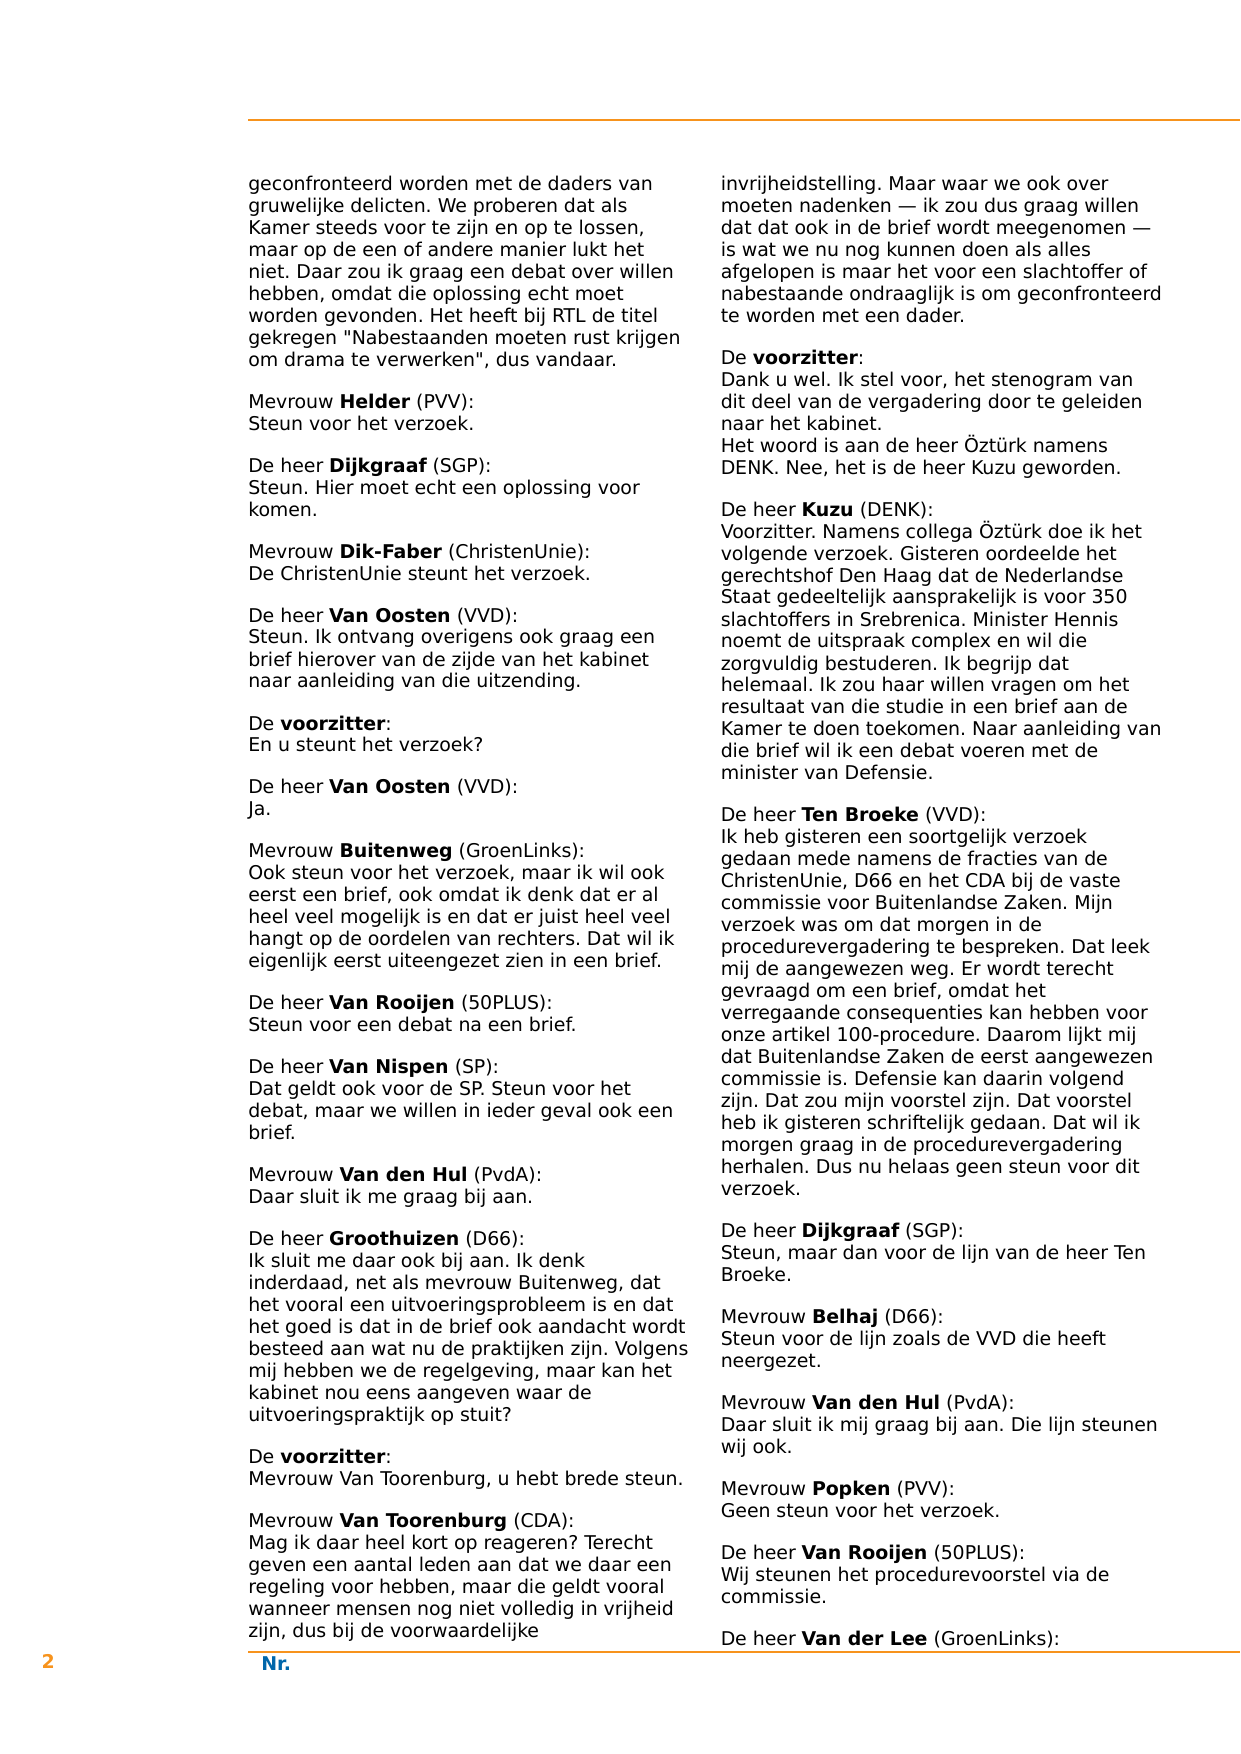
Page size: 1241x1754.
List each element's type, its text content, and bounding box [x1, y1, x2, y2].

text Steun. Ik ontvang overigens ook graag een brief hierover van de zijde van het kabinet naar aanleiding van die uitzending. [248, 626, 691, 692]
text De heer Van Rooijen (50PLUS): [721, 1542, 1163, 1564]
text Wij steunen het procedurevoorstel via de commissie. [721, 1564, 1163, 1608]
text Steun voor het verzoek. [248, 413, 691, 434]
text Voorzitter. Namens collega Öztürk doe ik het volgende verzoek. Gisteren oordeelde het gerechtshof Den Haag dat de Nederlandse Staat gedeeltelijk aansprakelijk is voor 350 slachtoffers in Srebrenica. Minister Hennis noemt de uitspraak complex en wil die zorgvuldig bestuderen. Ik begrijp dat helemaal. Ik zou haar willen vragen om het resultaat van die studie in een brief aan de Kamer te doen toekomen. Naar aanleiding van die brief wil ik een debat voeren met de minister van Defensie. [721, 521, 1163, 784]
text De heer Dijkgraaf (SGP): [248, 454, 691, 477]
text Steun. Hier moet echt een oplossing voor komen. [248, 477, 691, 521]
text De heer Dijkgraaf (SGP): [721, 1220, 1163, 1242]
text De heer Ten Broeke (VVD): [721, 804, 1163, 826]
text Geen steun voor het verzoek. [721, 1500, 1163, 1522]
text Mevrouw Helder (PVV): [248, 391, 691, 413]
text De heer Van Oosten (VVD): [248, 604, 691, 626]
text Ook steun voor het verzoek, maar ik wil ook eerst een brief, ook omdat ik denk dat er al heel veel mogelijk is en dat er juist heel veel hangt op de oordelen van rechters. Dat wil ik eigenlijk eerst uiteengezet zien in een brief. [248, 862, 691, 972]
text De heer Kuzu (DENK): [721, 498, 1163, 521]
text Steun voor een debat na een brief. [248, 1014, 691, 1036]
text Dank u wel. Ik stel voor, het stenogram van dit deel van de vergadering door te geleiden naar het kabinet. [721, 369, 1163, 434]
text Mevrouw Van den Hul (PvdA): [248, 1164, 691, 1186]
text En u steunt het verzoek? [248, 734, 691, 756]
text Steun voor de lijn zoals de VVD die heeft neergezet. [721, 1328, 1163, 1372]
text De heer Van Rooijen (50PLUS): [248, 992, 691, 1014]
text Het woord is aan de heer Öztürk namens DENK. Nee, het is de heer Kuzu geworden. [721, 434, 1163, 478]
text Mag ik daar heel kort op reageren? Terecht geven een aantal leden aan dat we daar een regeling voor hebben, maar die geldt vooral wanneer mensen nog niet volledig in vrijheid zijn, dus bij de voorwaardelijke [248, 1532, 691, 1642]
text Dat geldt ook voor de SP. Steun voor het debat, maar we willen in ieder geval ook een brief. [248, 1078, 691, 1144]
text Daar sluit ik mij graag bij aan. Die lijn steunen wij ook. [721, 1414, 1163, 1458]
text Steun, maar dan voor de lijn van de heer Ten Broeke. [721, 1242, 1163, 1286]
text Mevrouw Belhaj (D66): [721, 1306, 1163, 1328]
text Mevrouw Van Toorenburg (CDA): [248, 1510, 691, 1532]
text Mevrouw Van den Hul (PvdA): [721, 1392, 1163, 1414]
text De heer Van der Lee (GroenLinks): [721, 1628, 1163, 1649]
text Mevrouw Dik-Faber (ChristenUnie): [248, 541, 691, 562]
text De ChristenUnie steunt het verzoek. [248, 562, 691, 584]
text De heer Van Oosten (VVD): [248, 776, 691, 798]
text Ja. [248, 798, 691, 820]
text Mevrouw Van Toorenburg, u hebt brede steun. [248, 1468, 691, 1490]
text De heer Groothuizen (D66): [248, 1228, 691, 1250]
text Mevrouw Buitenweg (GroenLinks): [248, 840, 691, 862]
text De voorzitter: [248, 1446, 691, 1468]
text Ik heb gisteren een soortgelijk verzoek gedaan mede namens de fracties van de ChristenUnie, D66 en het CDA bij de vaste commissie voor Buitenlandse Zaken. Mijn verzoek was om dat morgen in de procedurevergadering te bespreken. Dat leek mij de aangewezen weg. Er wordt terecht gevraagd om een brief, omdat het verregaande consequenties kan hebben voor onze artikel 100-procedure. Daarom lijkt mij dat Buitenlandse Zaken de eerst aangewezen commissie is. Defensie kan daarin volgend zijn. Dat zou mijn voorstel zijn. Dat voorstel heb ik gisteren schriftelijk gedaan. Dat wil ik morgen graag in de procedurevergadering herhalen. Dus nu helaas geen steun voor dit verzoek. [721, 826, 1163, 1200]
text De heer Van Nispen (SP): [248, 1056, 691, 1078]
text De voorzitter: [248, 712, 691, 734]
text geconfronteerd worden met de daders van gruwelijke delicten. We proberen dat als Kamer steeds voor te zijn en op te lossen, maar op de een of andere manier lukt het niet. Daar zou ik graag een debat over willen hebben, omdat die oplossing echt moet worden gevonden. Het heeft bij RTL de titel gekregen "Nabestaanden moeten rust krijgen om drama te verwerken", dus vandaar. [248, 173, 691, 371]
text invrijheidstelling. Maar waar we ook over moeten nadenken — ik zou dus graag willen dat dat ook in de brief wordt meegenomen — is wat we nu nog kunnen doen als alles afgelopen is maar het voor een slachtoffer of nabestaande ondraaglijk is om geconfronteerd te worden met een dader. [721, 173, 1163, 327]
text Mevrouw Popken (PVV): [721, 1478, 1163, 1500]
text Daar sluit ik me graag bij aan. [248, 1186, 691, 1208]
text De voorzitter: [721, 347, 1163, 369]
text Ik sluit me daar ook bij aan. Ik denk inderdaad, net als mevrouw Buitenweg, dat het vooral een uitvoeringsprobleem is en dat het goed is dat in de brief ook aandacht wordt besteed aan wat nu de praktijken zijn. Volgens mij hebben we de regelgeving, maar kan het kabinet nou eens aangeven waar de uitvoeringspraktijk op stuit? [248, 1250, 691, 1426]
